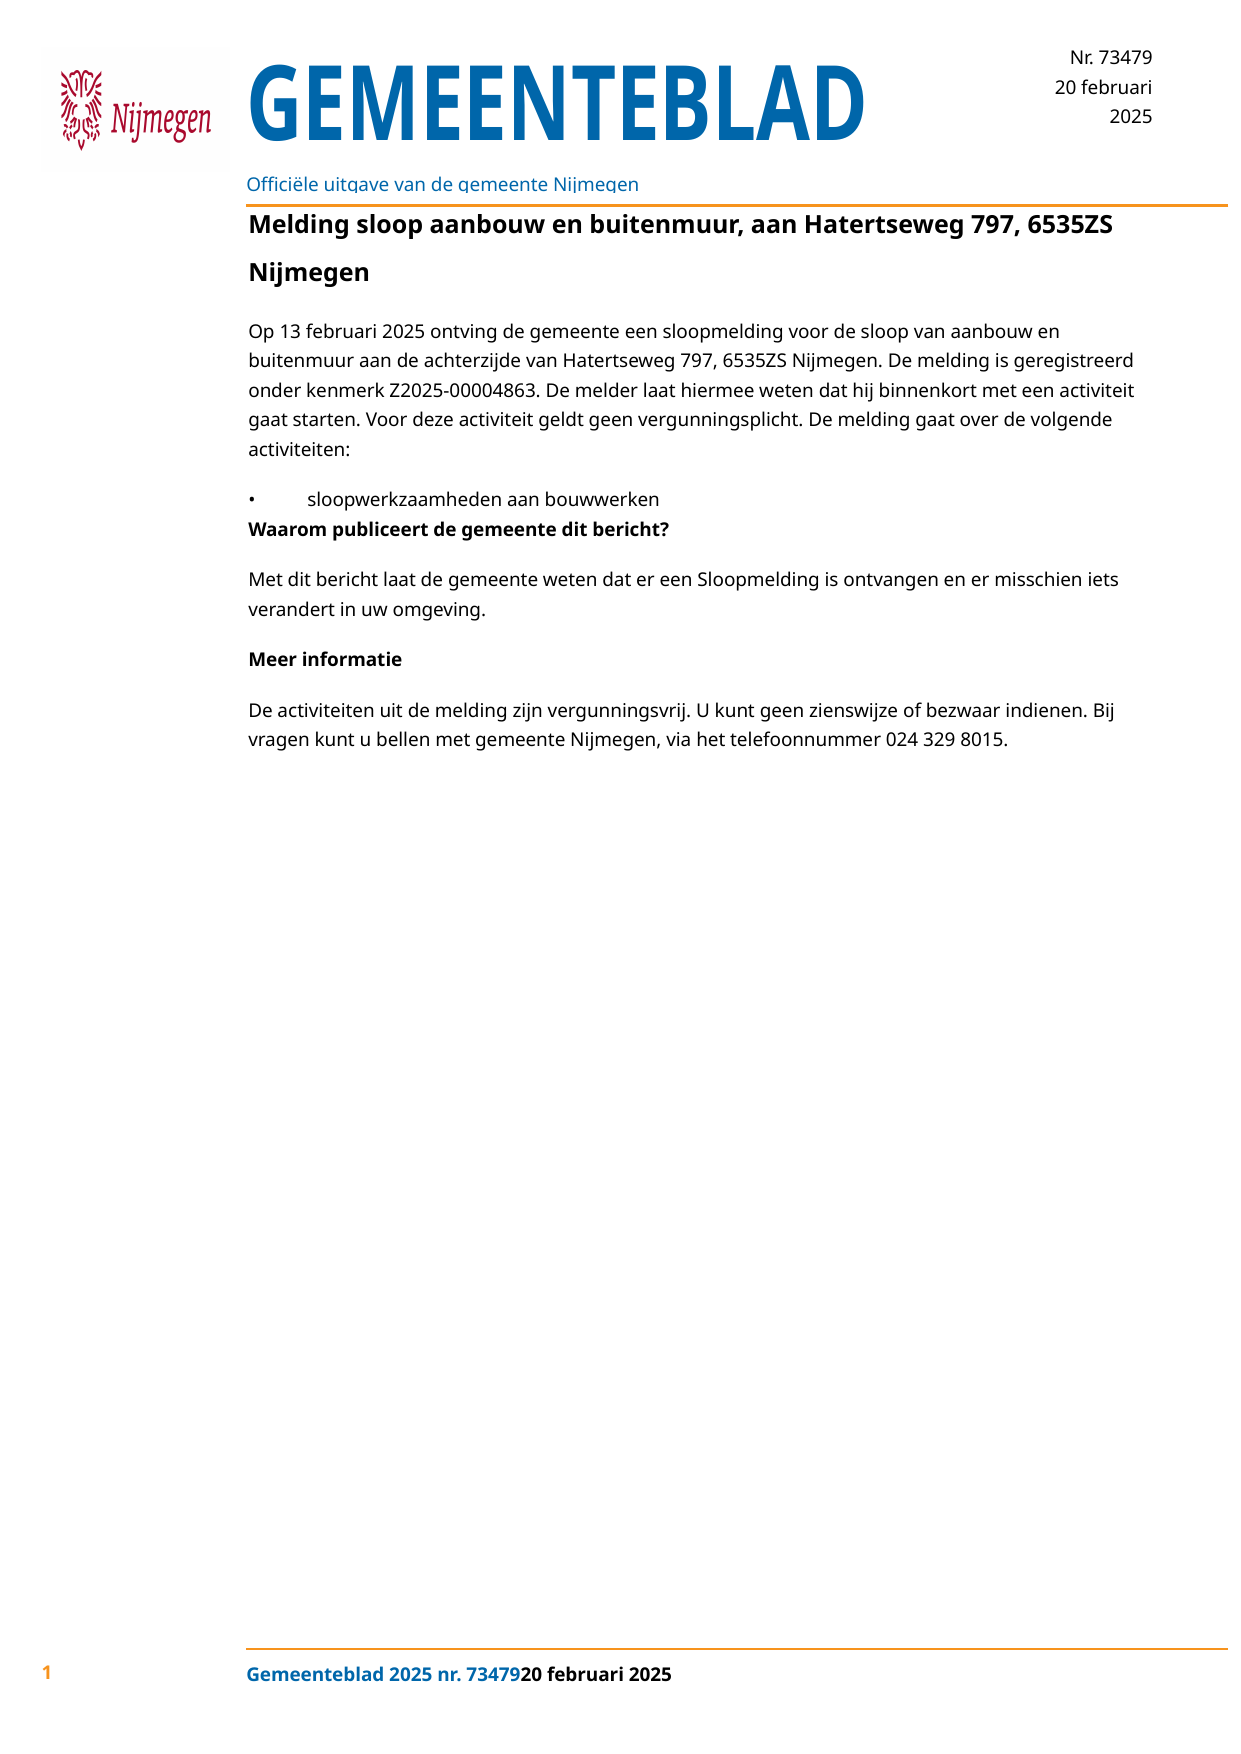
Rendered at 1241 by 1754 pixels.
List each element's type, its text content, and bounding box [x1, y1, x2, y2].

text Waarom publiceert de gemeente dit bericht? [248, 516, 1152, 542]
picture [41, 47, 231, 172]
text Melding sloop aanbouw en buitenmuur, aan Hatertseweg 797, 6535ZS Nijmegen [248, 207, 1152, 288]
list sloopwerkzaamheden aan bouwwerken [248, 487, 1152, 512]
text De activiteiten uit de melding zijn vergunningsvrij. U kunt geen zienswijze of bezwaar indienen. Bij vragen kunt u bellen met gemeente Nijmegen, via het telefoonnummer 024 329 8015. [248, 697, 1152, 752]
text Meer informatie [248, 647, 1152, 672]
text Op 13 februari 2025 ontving de gemeente een sloopmelding voor de sloop van aanbouw en buitenmuur aan de achterzijde van Hatertseweg 797, 6535ZS Nijmegen. De melding is geregistreerd onder kenmerk Z2025-00004863. De melder laat hiermee weten dat hij binnenkort met een activiteit gaat starten. Voor deze activiteit geldt geen vergunningsplicht. De melding gaat over de volgende activiteiten: [248, 318, 1152, 462]
text Met dit bericht laat de gemeente weten dat er een Sloopmelding is ontvangen en er misschien iets verandert in uw omgeving. [248, 567, 1152, 622]
